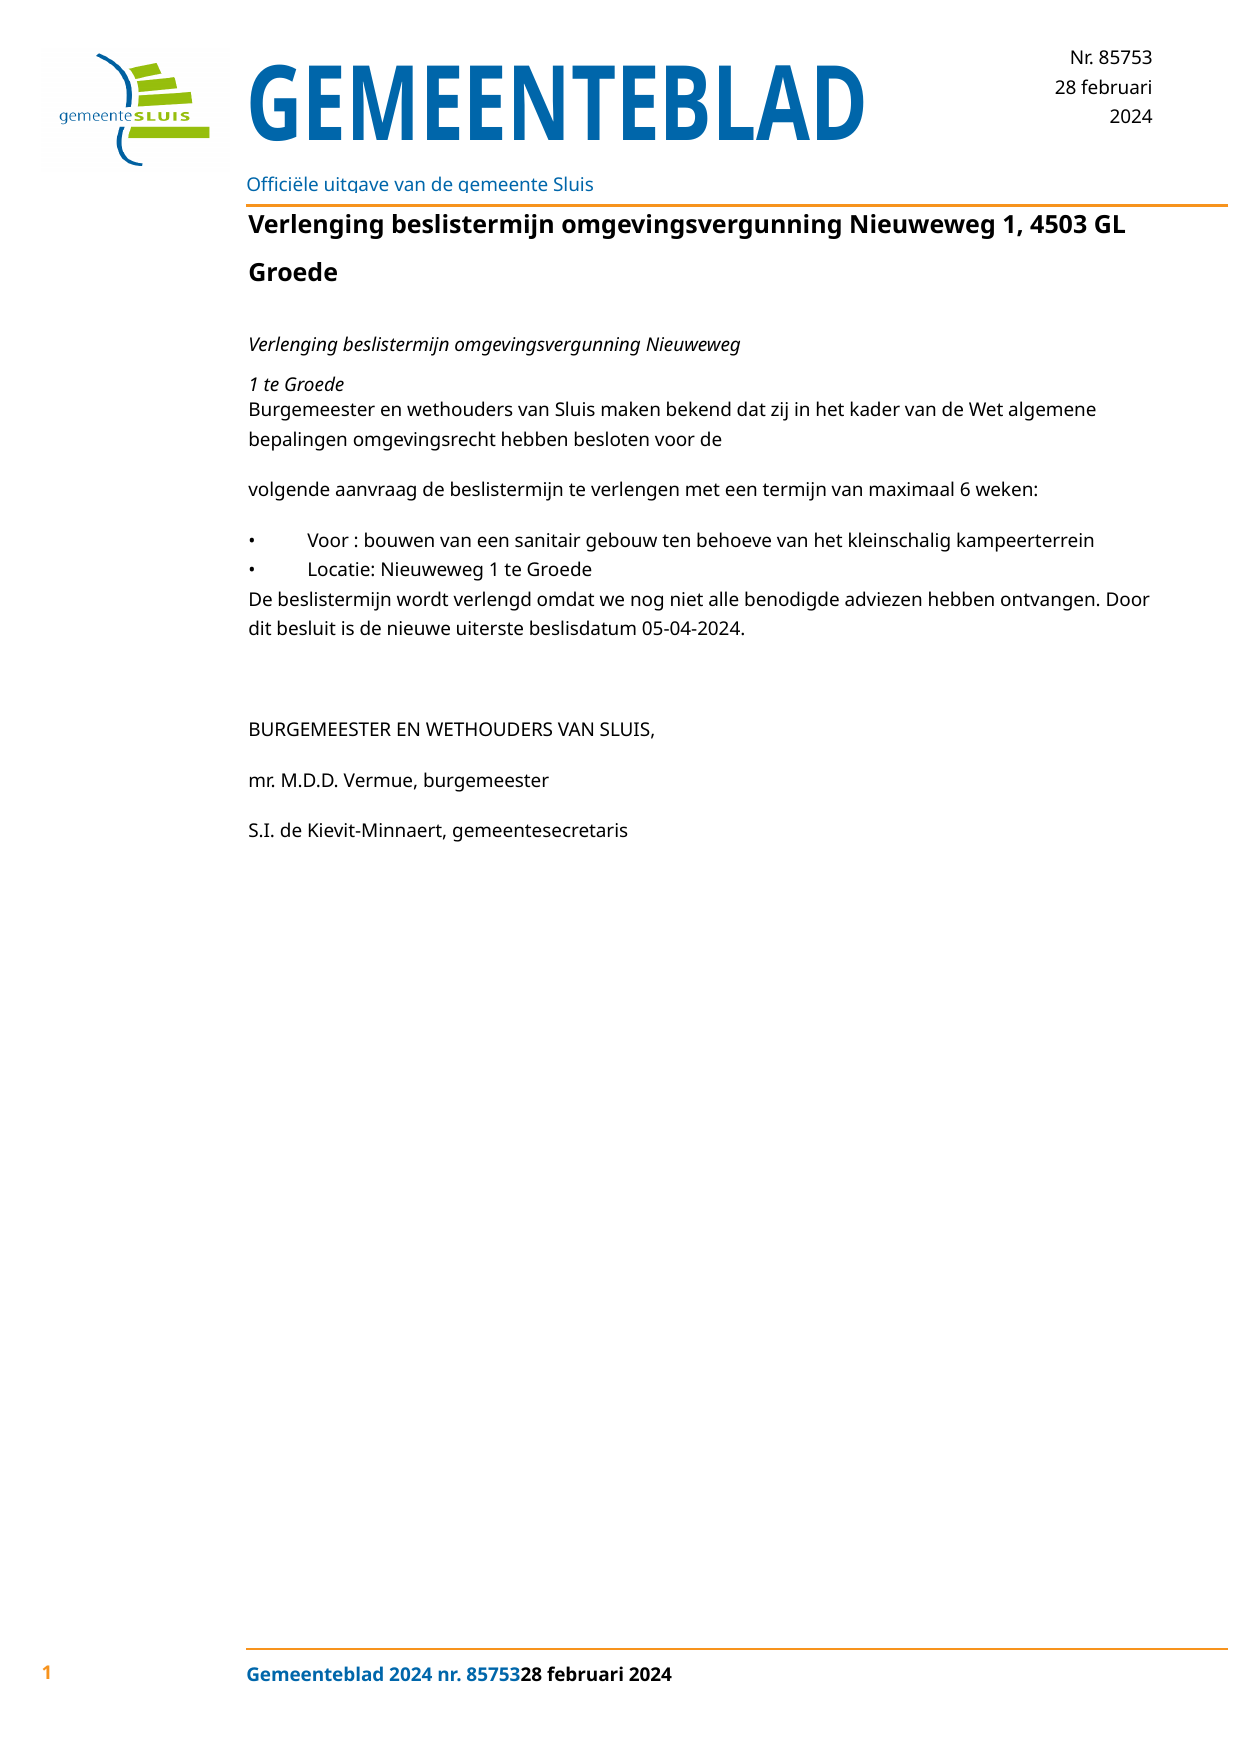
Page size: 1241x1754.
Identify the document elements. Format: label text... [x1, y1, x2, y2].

text volgende aanvraag de beslistermijn te verlengen met een termijn van maximaal 6 weken: [248, 476, 1152, 502]
text 1 te Groede [248, 371, 1152, 396]
text De beslistermijn wordt verlengd omdat we nog niet alle benodigde adviezen hebben ontvangen. Door dit besluit is de nieuwe uiterste beslisdatum 05-04-2024. [248, 586, 1152, 641]
text S.I. de Kievit-Minnaert, gemeentesecretaris [248, 817, 1152, 843]
text BURGEMEESTER EN WETHOUDERS VAN SLUIS, [248, 716, 1152, 742]
list Voor : bouwen van een sanitair gebouw ten behoeve van het kleinschalig kampeerterrein [248, 527, 1152, 553]
text Verlenging beslistermijn omgevingsvergunning Nieuweweg [248, 331, 1152, 357]
text mr. M.D.D. Vermue, burgemeester [248, 767, 1152, 793]
list Locatie: Nieuweweg 1 te Groede [248, 556, 1152, 582]
text Burgemeester en wethouders van Sluis maken bekend dat zij in het kader van de Wet algemene bepalingen omgevingsrecht hebben besloten voor de [248, 396, 1152, 452]
text Verlenging beslistermijn omgevingsvergunning Nieuweweg 1, 4503 GL Groede [248, 207, 1152, 288]
picture [41, 47, 231, 172]
